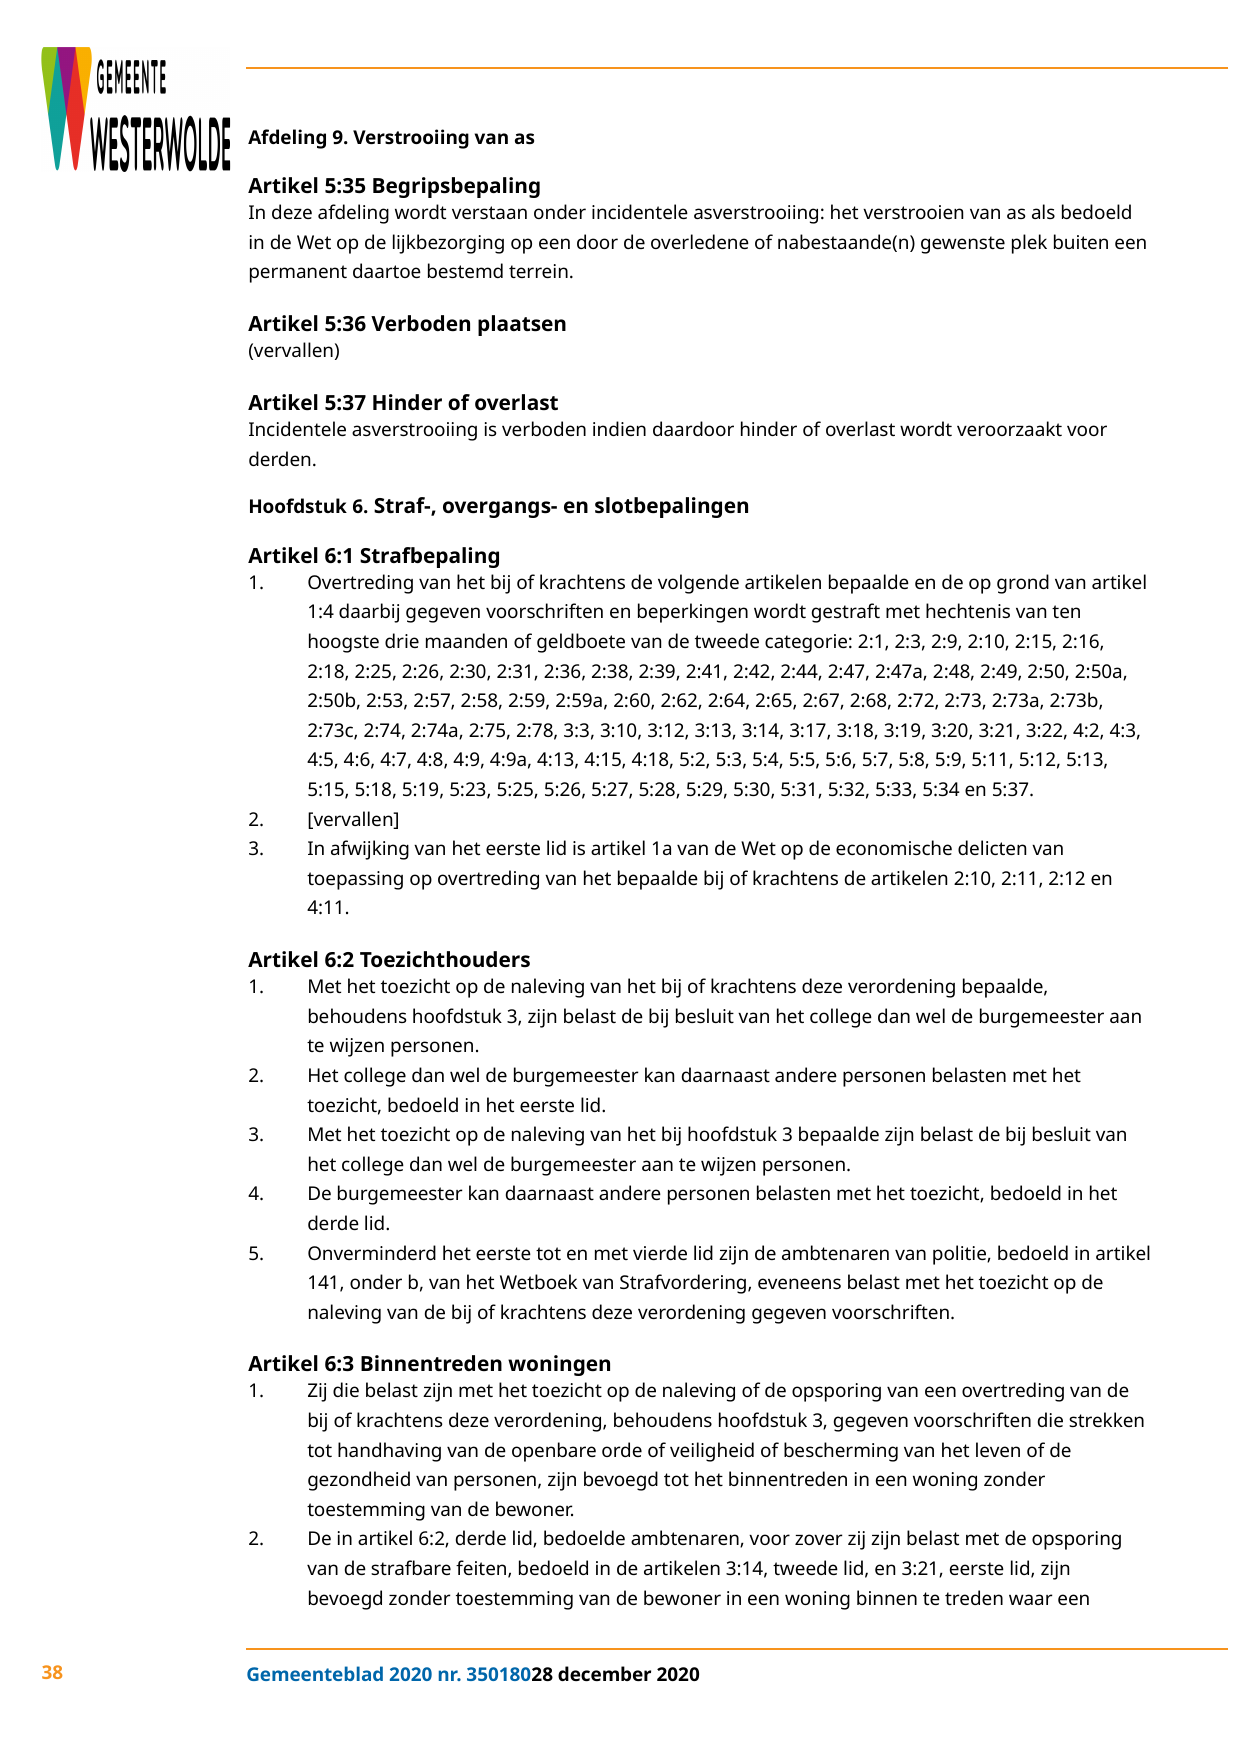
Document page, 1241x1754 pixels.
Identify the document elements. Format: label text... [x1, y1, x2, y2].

text Afdeling 9. Verstrooiing van as [248, 124, 1152, 150]
picture [41, 47, 231, 172]
text Artikel 5:35 Begripsbepaling [248, 171, 1152, 199]
list Met het toezicht op de naleving van het bij of krachtens deze verordening bepaalde, behoudens hoofdstuk 3, zijn belast de bij besluit van het college dan wel de burgemeester aan te wijzen personen. [248, 973, 1152, 1058]
text In deze afdeling wordt verstaan onder incidentele asverstrooiing: het verstrooien van as als bedoeld in de Wet op de lijkbezorging op een door de overledene of nabestaande(n) gewenste plek buiten een permanent daartoe bestemd terrein. [248, 199, 1152, 284]
list Overtreding van het bij of krachtens de volgende artikelen bepaalde en de op grond van artikel 1:4 daarbij gegeven voorschriften en beperkingen wordt gestraft met hechtenis van ten hoogste drie maanden of geldboete van de tweede categorie: 2:1, 2:3, 2:9, 2:10, 2:15, 2:16, 2:18, 2:25, 2:26, 2:30, 2:31, 2:36, 2:38, 2:39, 2:41, 2:42, 2:44, 2:47, 2:47a, 2:48, 2:49, 2:50, 2:50a, 2:50b, 2:53, 2:57, 2:58, 2:59, 2:59a, 2:60, 2:62, 2:64, 2:65, 2:67, 2:68, 2:72, 2:73, 2:73a, 2:73b, 2:73c, 2:74, 2:74a, 2:75, 2:78, 3:3, 3:10, 3:12, 3:13, 3:14, 3:17, 3:18, 3:19, 3:20, 3:21, 3:22, 4:2, 4:3, 4:5, 4:6, 4:7, 4:8, 4:9, 4:9a, 4:13, 4:15, 4:18, 5:2, 5:3, 5:4, 5:5, 5:6, 5:7, 5:8, 5:9, 5:11, 5:12, 5:13, 5:15, 5:18, 5:19, 5:23, 5:25, 5:26, 5:27, 5:28, 5:29, 5:30, 5:31, 5:32, 5:33, 5:34 en 5:37. [248, 569, 1152, 802]
text (vervallen) [248, 337, 1152, 363]
list De burgemeester kan daarnaast andere personen belasten met het toezicht, bedoeld in het derde lid. [248, 1181, 1152, 1236]
list De in artikel 6:2, derde lid, bedoelde ambtenaren, voor zover zij zijn belast met de opsporing van de strafbare feiten, bedoeld in de artikelen 3:14, tweede lid, en 3:21, eerste lid, zijn bevoegd zonder toestemming van de bewoner in een woning binnen te treden waar een [248, 1526, 1152, 1611]
text Artikel 6:2 Toezichthouders [248, 945, 1152, 973]
list [vervallen] [248, 806, 1152, 832]
list Het college dan wel de burgemeester kan daarnaast andere personen belasten met het toezicht, bedoeld in het eerste lid. [248, 1062, 1152, 1117]
text Artikel 5:37 Hinder of overlast [248, 388, 1152, 416]
text Incidentele asverstrooiing is verboden indien daardoor hinder of overlast wordt veroorzaakt voor derden. [248, 416, 1152, 472]
list In afwijking van het eerste lid is artikel 1a van de Wet op de economische delicten van toepassing op overtreding van het bepaalde bij of krachtens de artikelen 2:10, 2:11, 2:12 en 4:11. [248, 835, 1152, 920]
list Met het toezicht op de naleving van het bij hoofdstuk 3 bepaalde zijn belast de bij besluit van het college dan wel de burgemeester aan te wijzen personen. [248, 1121, 1152, 1177]
text Artikel 5:36 Verboden plaatsen [248, 309, 1152, 337]
text Artikel 6:1 Strafbepaling [248, 541, 1152, 569]
text Artikel 6:3 Binnentreden woningen [248, 1349, 1152, 1378]
list Onverminderd het eerste tot en met vierde lid zijn de ambtenaren van politie, bedoeld in artikel 141, onder b, van het Wetboek van Strafvordering, eveneens belast met het toezicht op de naleving van de bij of krachtens deze verordening gegeven voorschriften. [248, 1240, 1152, 1324]
list Zij die belast zijn met het toezicht op de naleving of de opsporing van een overtreding van de bij of krachtens deze verordening, behoudens hoofdstuk 3, gegeven voorschriften die strekken tot handhaving van de openbare orde of veiligheid of bescherming van het leven of de gezondheid van personen, zijn bevoegd tot het binnentreden in een woning zonder toestemming van de bewoner. [248, 1378, 1152, 1522]
text Hoofdstuk 6. Straf-, overgangs- en slotbepalingen [248, 491, 1152, 520]
